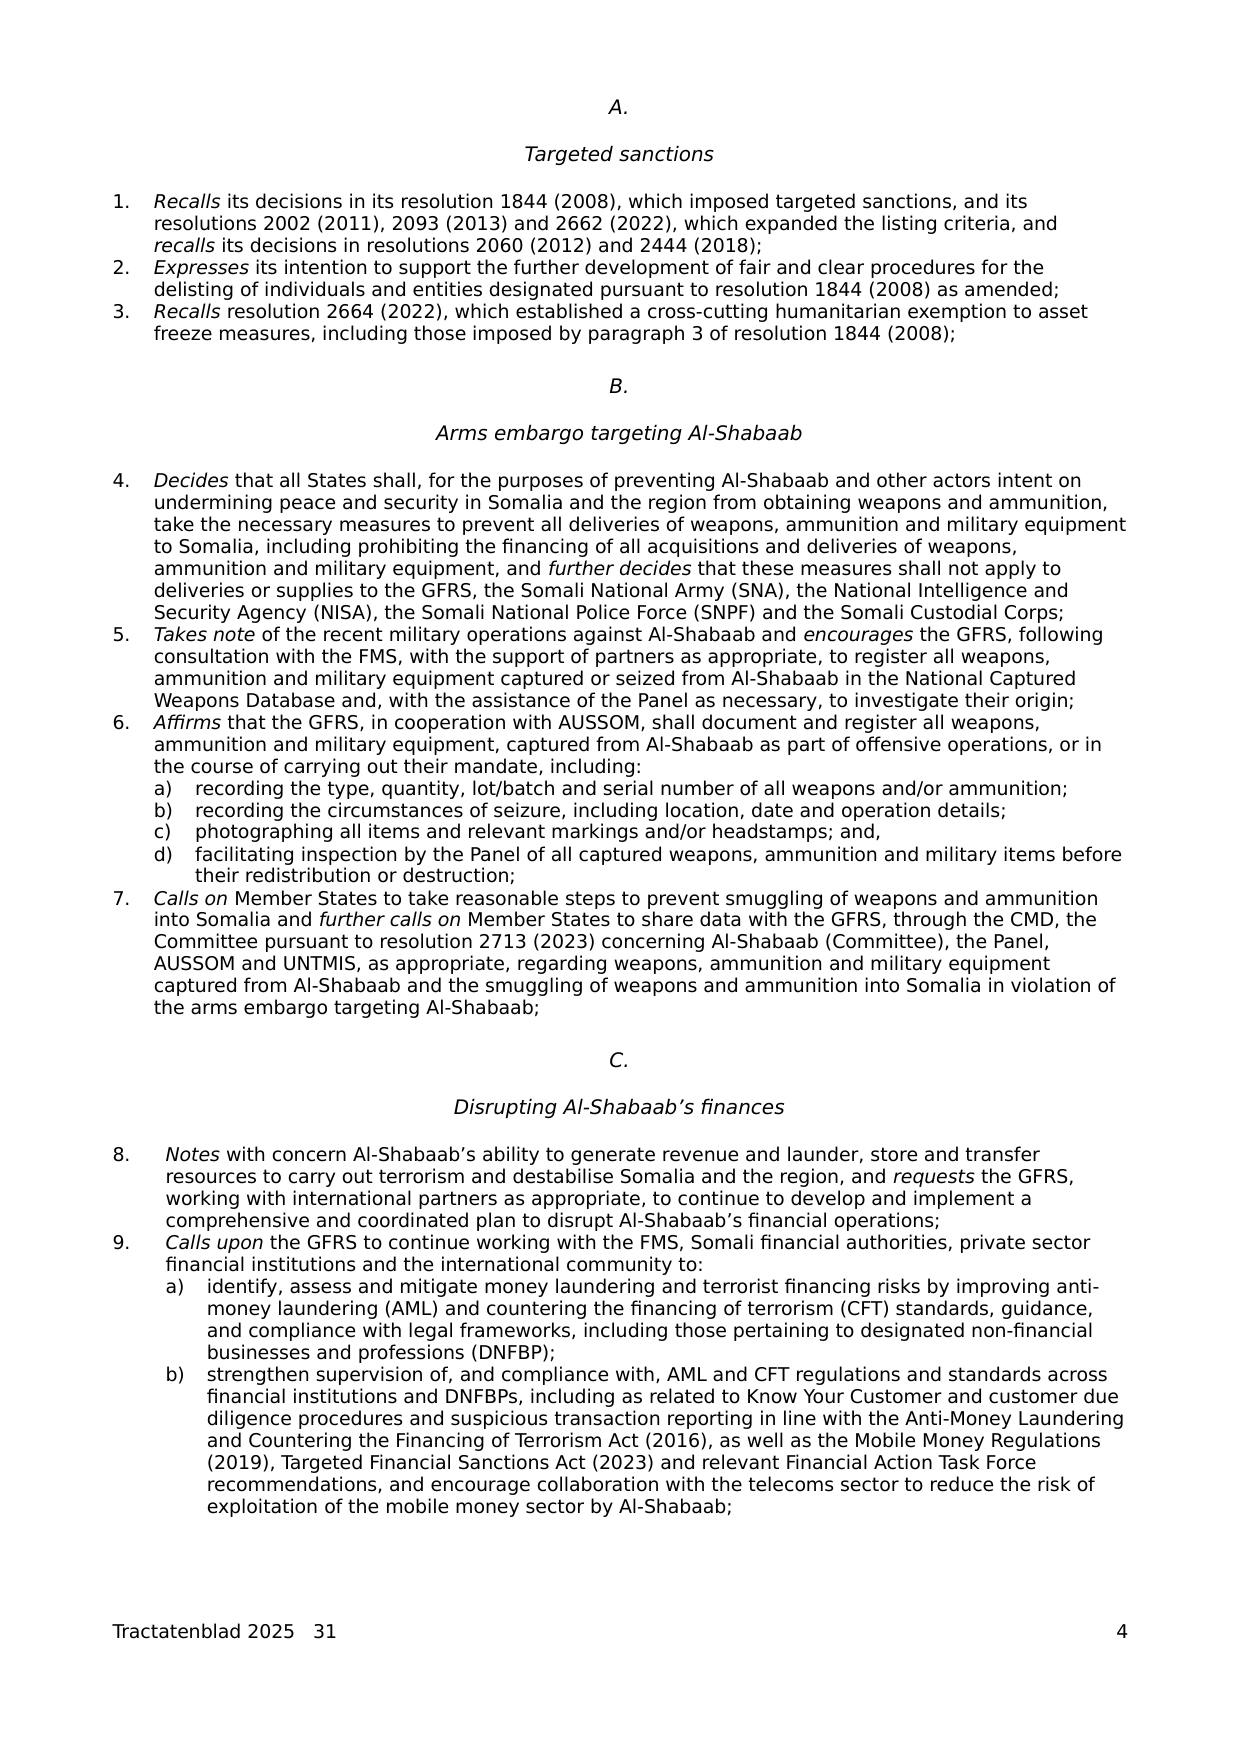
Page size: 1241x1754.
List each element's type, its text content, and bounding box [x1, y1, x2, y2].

text 3. Recalls resolution 2664 (2022), which established a cross-cutting humanitarian exemption to asset freeze measures, including those imposed by paragraph 3 of resolution 1844 (2008); [112, 301, 1128, 345]
text b) recording the circumstances of seizure, including location, date and operation details; [153, 799, 1128, 821]
text a) identify, assess and mitigate money laundering and terrorist financing risks by improving anti-money laundering (AML) and countering the financing of terrorism (CFT) standards, guidance, and compliance with legal frameworks, including those pertaining to designated non-financial businesses and professions (DNFBP); [165, 1276, 1128, 1364]
text 2. Expresses its intention to support the further development of fair and clear procedures for the delisting of individuals and entities designated pursuant to resolution 1844 (2008) as amended; [112, 257, 1128, 301]
text 5. Takes note of the recent military operations against Al-Shabaab and encourages the GFRS, following consultation with the FMS, with the support of partners as appropriate, to register all weapons, ammunition and military equipment captured or seized from Al-Shabaab in the National Captured Weapons Database and, with the assistance of the Panel as necessary, to investigate their origin; [112, 624, 1128, 712]
text 6. Affirms that the GFRS, in cooperation with AUSSOM, shall document and register all weapons, ammunition and military equipment, captured from Al-Shabaab as part of offensive operations, or in the course of carrying out their mandate, including: [112, 712, 1128, 777]
text 9. Calls upon the GFRS to continue working with the FMS, Somali financial authorities, private sector financial institutions and the international community to: [112, 1232, 1128, 1276]
text b) strengthen supervision of, and compliance with, AML and CFT regulations and standards across financial institutions and DNFBPs, including as related to Know Your Customer and customer due diligence procedures and suspicious transaction reporting in line with the Anti-Money Laundering and Countering the Financing of Terrorism Act (2016), as well as the Mobile Money Regulations (2019), Targeted Financial Sanctions Act (2023) and relevant Financial Action Task Force recommendations, and encourage collaboration with the telecoms sector to reduce the risk of exploitation of the mobile money sector by Al-Shabaab; [165, 1364, 1128, 1518]
subtitle A. Targeted sanctions [112, 96, 1128, 166]
text 8. Notes with concern Al-Shabaab’s ability to generate revenue and launder, store and transfer resources to carry out terrorism and destabilise Somalia and the region, and requests the GFRS, working with international partners as appropriate, to continue to develop and implement a comprehensive and coordinated plan to disrupt Al-Shabaab’s financial operations; [112, 1144, 1128, 1232]
text c) photographing all items and relevant markings and/or headstamps; and, [153, 821, 1128, 843]
text a) recording the type, quantity, lot/batch and serial number of all weapons and/or ammunition; [153, 777, 1128, 799]
subtitle B. Arms embargo targeting Al-Shabaab [112, 375, 1128, 445]
text d) facilitating inspection by the Panel of all captured weapons, ammunition and military items before their redistribution or destruction; [153, 843, 1128, 887]
text 7. Calls on Member States to take reasonable steps to prevent smuggling of weapons and ammunition into Somalia and further calls on Member States to share data with the GFRS, through the CMD, the Committee pursuant to resolution 2713 (2023) concerning Al-Shabaab (Committee), the Panel, AUSSOM and UNTMIS, as appropriate, regarding weapons, ammunition and military equipment captured from Al-Shabaab and the smuggling of weapons and ammunition into Somalia in violation of the arms embargo targeting Al-Shabaab; [112, 887, 1128, 1019]
text 1. Recalls its decisions in its resolution 1844 (2008), which imposed targeted sanctions, and its resolutions 2002 (2011), 2093 (2013) and 2662 (2022), which expanded the listing criteria, and recalls its decisions in resolutions 2060 (2012) and 2444 (2018); [112, 191, 1128, 257]
text 4. Decides that all States shall, for the purposes of preventing Al-Shabaab and other actors intent on undermining peace and security in Somalia and the region from obtaining weapons and ammunition, take the necessary measures to prevent all deliveries of weapons, ammunition and military equipment to Somalia, including prohibiting the financing of all acquisitions and deliveries of weapons, ammunition and military equipment, and further decides that these measures shall not apply to deliveries or supplies to the GFRS, the Somali National Army (SNA), the National Intelligence and Security Agency (NISA), the Somali National Police Force (SNPF) and the Somali Custodial Corps; [112, 470, 1128, 624]
subtitle C. Disrupting Al-Shabaab’s finances [112, 1049, 1128, 1119]
